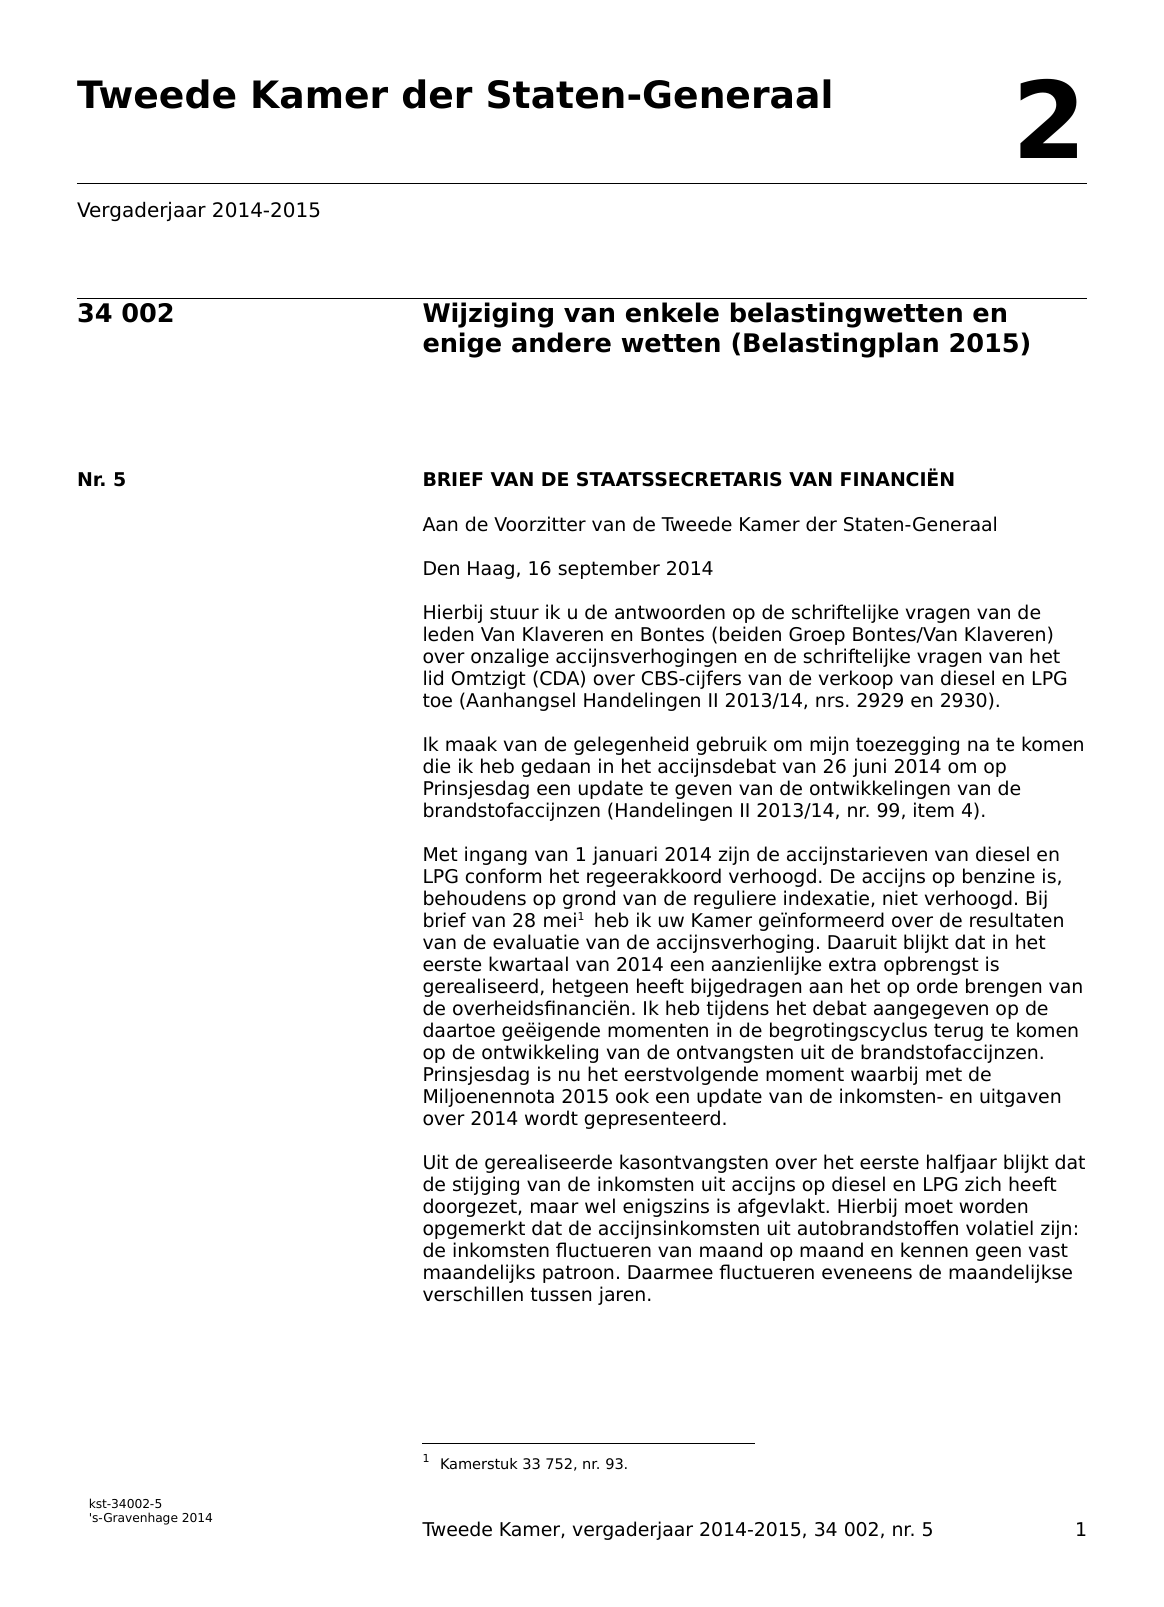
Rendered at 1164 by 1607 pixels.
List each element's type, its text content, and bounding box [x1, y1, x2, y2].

subtitle 34 002 Wijziging van enkele belastingwetten en enige andere wetten (Belastingplan 2015) [77, 299, 1087, 358]
text 's-Gravenhage 2014 [88, 1511, 323, 1525]
text Met ingang van 1 januari 2014 zijn de accijnstarieven van diesel en LPG conform het regeerakkoord verhoogd. De accijns op benzine is, behoudens op grond van de reguliere indexatie, niet verhoogd. Bij brief van 28 mei heb ik uw Kamer geïnformeerd over de resultaten van de evaluatie van de accijnsverhoging. Daaruit blijkt dat in het eerste kwartaal van 2014 een aanzienlijke extra opbrengst is gerealiseerd, hetgeen heeft bijgedragen aan het op orde brengen van de overheidsfinanciën. Ik heb tijdens het debat aangegeven op de daartoe geëigende momenten in de begrotingscyclus terug te komen op de ontwikkeling van de ontvangsten uit de brandstofaccijnzen. Prinsjesdag is nu het eerstvolgende moment waarbij met de Miljoenennota 2015 ook een update van de inkomsten- en uitgaven over 2014 wordt gepresenteerd. [422, 844, 1087, 1130]
text kst-34002-5 [88, 1497, 323, 1511]
text Uit de gerealiseerde kasontvangsten over het eerste halfjaar blijkt dat de stijging van de inkomsten uit accijns op diesel en LPG zich heeft doorgezet, maar wel enigszins is afgevlakt. Hierbij moet worden opgemerkt dat de accijnsinkomsten uit autobrandstoffen volatiel zijn: de inkomsten fluctueren van maand op maand en kennen geen vast maandelijks patroon. Daarmee fluctueren eveneens de maandelijkse verschillen tussen jaren. [422, 1152, 1087, 1306]
text Kamerstuk 33 752, nr. 93. [422, 1452, 1087, 1474]
text Aan de Voorzitter van de Tweede Kamer der Staten-Generaal [422, 513, 1087, 536]
subtitle Nr. 5 BRIEF VAN DE STAATSSECRETARIS VAN FINANCIËN [77, 469, 1087, 491]
text Den Haag, 16 september 2014 [422, 558, 1087, 580]
table_header 2 [886, 59, 1087, 183]
text Hierbij stuur ik u de antwoorden op de schriftelijke vragen van de leden Van Klaveren en Bontes (beiden Groep Bontes/Van Klaveren) over onzalige accijnsverhogingen en de schriftelijke vragen van het lid Omtzigt (CDA) over CBS-cijfers van de verkoop van diesel en LPG toe (Aanhangsel Handelingen II 2013/14, nrs. 2929 en 2930). [422, 602, 1087, 712]
table_header Tweede Kamer der Staten-Generaal [77, 59, 886, 183]
text Ik maak van de gelegenheid gebruik om mijn toezegging na te komen die ik heb gedaan in het accijnsdebat van 26 juni 2014 om op Prinsjesdag een update te geven van de ontwikkelingen van de brandstofaccijnzen (Handelingen II 2013/14, nr. 99, item 4). [422, 734, 1087, 822]
table_cell Vergaderjaar 2014-2015 [77, 184, 1087, 298]
